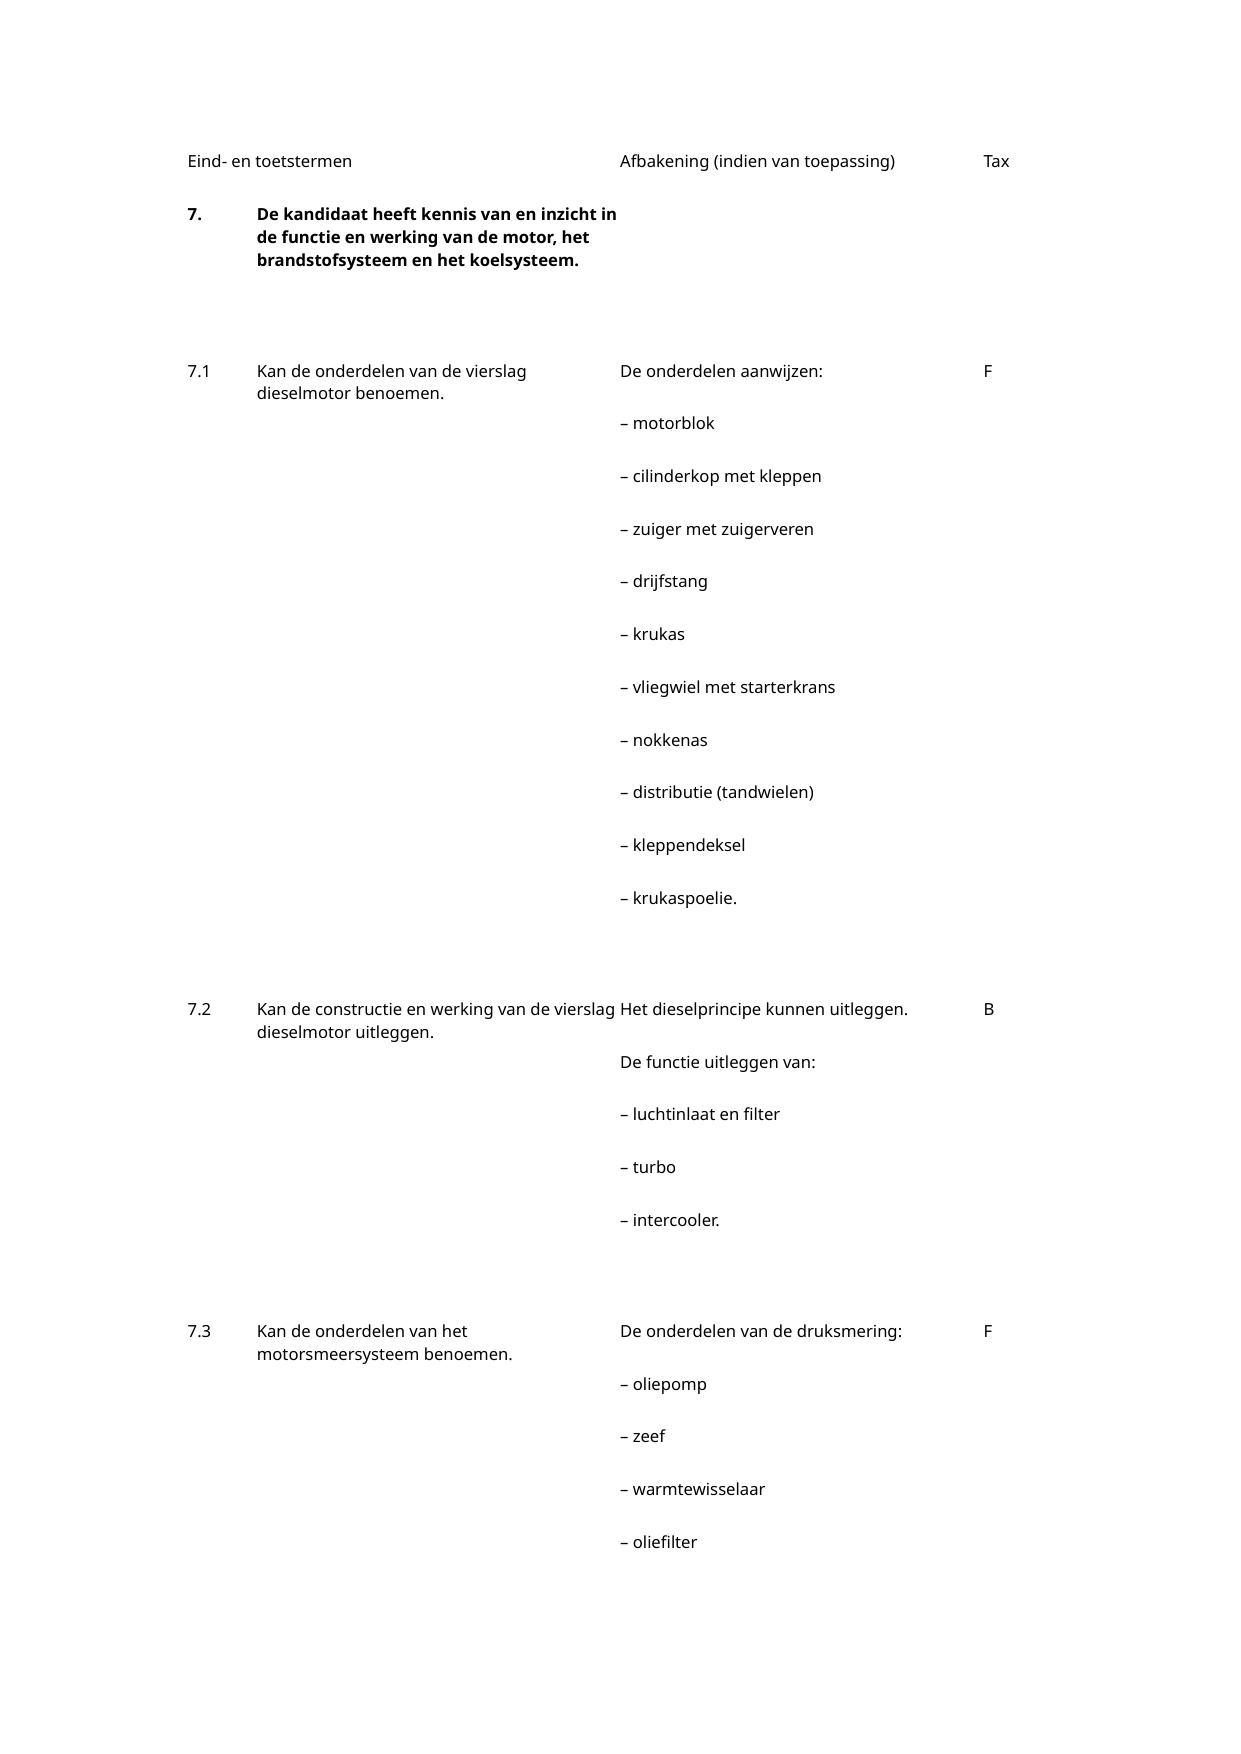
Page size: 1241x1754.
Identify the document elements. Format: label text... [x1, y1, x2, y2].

table_cell 7.2 [188, 998, 257, 1261]
table_cell 7.1 [188, 359, 257, 939]
table_cell Het dieselprincipe kunnen uitleggen. De functie uitleggen van: – luchtinlaat en filter – turbo – intercooler. [620, 998, 983, 1261]
table_cell 7.3 [188, 1320, 257, 1583]
table_cell [620, 1261, 983, 1319]
table_cell [620, 301, 983, 359]
table_cell [257, 939, 620, 997]
table_cell [983, 301, 1053, 359]
table_cell [983, 1261, 1053, 1319]
table_cell [188, 939, 257, 997]
table_cell B [983, 998, 1053, 1261]
table_cell [257, 1261, 620, 1319]
table_cell [188, 1261, 257, 1319]
table_cell De onderdelen aanwijzen: – motorblok – cilinderkop met kleppen – zuiger met zuigerveren – drijfstang – krukas – vliegwiel met starterkrans – nokkenas – distributie (tandwielen) – kleppendeksel – krukaspoelie. [620, 359, 983, 939]
table_cell [620, 203, 983, 301]
table_cell [257, 301, 620, 359]
table_cell De onderdelen van de druksmering: – oliepomp – zeef – warmtewisselaar – oliefilter [620, 1320, 983, 1583]
table_cell De kandidaat heeft kennis van en inzicht in de functie en werking van de motor, het brandstofsysteem en het koelsysteem. [257, 203, 620, 301]
table_header Afbakening (indien van toepassing) [620, 150, 983, 203]
table_cell Kan de constructie en werking van de vierslag dieselmotor uitleggen. [257, 998, 620, 1261]
table_cell 7. [188, 203, 257, 301]
table_cell F [983, 1320, 1053, 1583]
table_cell [188, 301, 257, 359]
table_header Tax [983, 150, 1053, 203]
table_cell [620, 939, 983, 997]
table_cell [983, 939, 1053, 997]
table_header Eind- en toetstermen [188, 150, 620, 203]
table_cell Kan de onderdelen van de vierslag dieselmotor benoemen. [257, 359, 620, 939]
table_cell F [983, 359, 1053, 939]
table_cell Kan de onderdelen van het motorsmeersysteem benoemen. [257, 1320, 620, 1583]
table_cell [983, 203, 1053, 301]
